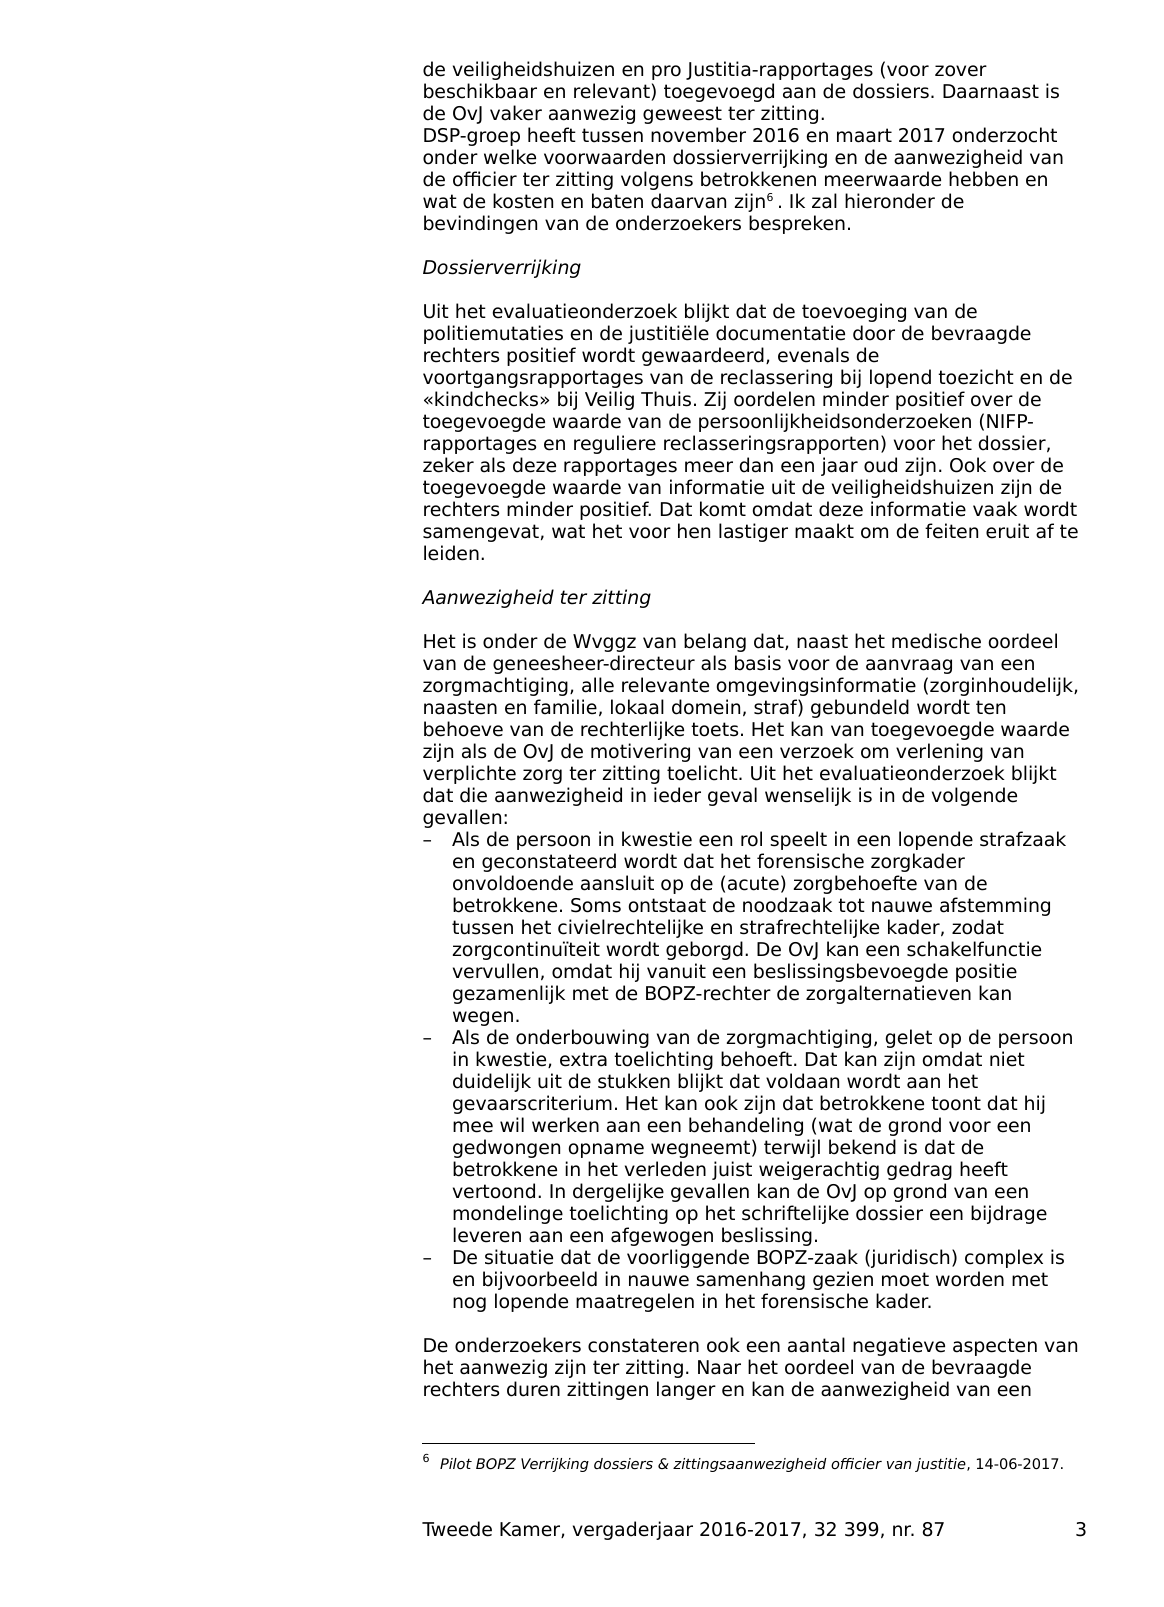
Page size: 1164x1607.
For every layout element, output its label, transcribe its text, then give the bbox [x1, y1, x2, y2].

text Pilot BOPZ Verrijking dossiers & zittingsaanwezigheid officier van justitie, 14-06-2017. [422, 1452, 1087, 1474]
subtitle Dossierverrijking [422, 257, 1087, 279]
text – Als de onderbouwing van de zorgmachtiging, gelet op de persoon in kwestie, extra toelichting behoeft. Dat kan zijn omdat niet duidelijk uit de stukken blijkt dat voldaan wordt aan het gevaarscriterium. Het kan ook zijn dat betrokkene toont dat hij mee wil werken aan een behandeling (wat de grond voor een gedwongen opname wegneemt) terwijl bekend is dat de betrokkene in het verleden juist weigerachtig gedrag heeft vertoond. In dergelijke gevallen kan de OvJ op grond van een mondelinge toelichting op het schriftelijke dossier een bijdrage leveren aan een afgewogen beslissing. [422, 1027, 1087, 1247]
text Het is onder de Wvggz van belang dat, naast het medische oordeel van de geneesheer-directeur als basis voor de aanvraag van een zorgmachtiging, alle relevante omgevingsinformatie (zorginhoudelijk, naasten en familie, lokaal domein, straf) gebundeld wordt ten behoeve van de rechterlijke toets. Het kan van toegevoegde waarde zijn als de OvJ de motivering van een verzoek om verlening van verplichte zorg ter zitting toelicht. Uit het evaluatieonderzoek blijkt dat die aanwezigheid in ieder geval wenselijk is in de volgende gevallen: [422, 631, 1087, 829]
text – De situatie dat de voorliggende BOPZ-zaak (juridisch) complex is en bijvoorbeeld in nauwe samenhang gezien moet worden met nog lopende maatregelen in het forensische kader. [422, 1247, 1087, 1313]
text – Als de persoon in kwestie een rol speelt in een lopende strafzaak en geconstateerd wordt dat het forensische zorgkader onvoldoende aansluit op de (acute) zorgbehoefte van de betrokkene. Soms ontstaat de noodzaak tot nauwe afstemming tussen het civielrechtelijke en strafrechtelijke kader, zodat zorgcontinuïteit wordt geborgd. De OvJ kan een schakelfunctie vervullen, omdat hij vanuit een beslissingsbevoegde positie gezamenlijk met de BOPZ-rechter de zorgalternatieven kan wegen. [422, 829, 1087, 1027]
subtitle Aanwezigheid ter zitting [422, 587, 1087, 609]
text DSP-groep heeft tussen november 2016 en maart 2017 onderzocht onder welke voorwaarden dossierverrijking en de aanwezigheid van de officier ter zitting volgens betrokkenen meerwaarde hebben en wat de kosten en baten daarvan zijn. Ik zal hieronder de bevindingen van de onderzoekers bespreken. [422, 125, 1087, 235]
text De onderzoekers constateren ook een aantal negatieve aspecten van het aanwezig zijn ter zitting. Naar het oordeel van de bevraagde rechters duren zittingen langer en kan de aanwezigheid van een [422, 1335, 1087, 1401]
text Uit het evaluatieonderzoek blijkt dat de toevoeging van de politiemutaties en de justitiële documentatie door de bevraagde rechters positief wordt gewaardeerd, evenals de voortgangsrapportages van de reclassering bij lopend toezicht en de «kindchecks» bij Veilig Thuis. Zij oordelen minder positief over de toegevoegde waarde van de persoonlijkheidsonderzoeken (NIFP-rapportages en reguliere reclasseringsrapporten) voor het dossier, zeker als deze rapportages meer dan een jaar oud zijn. Ook over de toegevoegde waarde van informatie uit de veiligheidshuizen zijn de rechters minder positief. Dat komt omdat deze informatie vaak wordt samengevat, wat het voor hen lastiger maakt om de feiten eruit af te leiden. [422, 301, 1087, 565]
text de veiligheidshuizen en pro Justitia-rapportages (voor zover beschikbaar en relevant) toegevoegd aan de dossiers. Daarnaast is de OvJ vaker aanwezig geweest ter zitting. [422, 59, 1087, 125]
